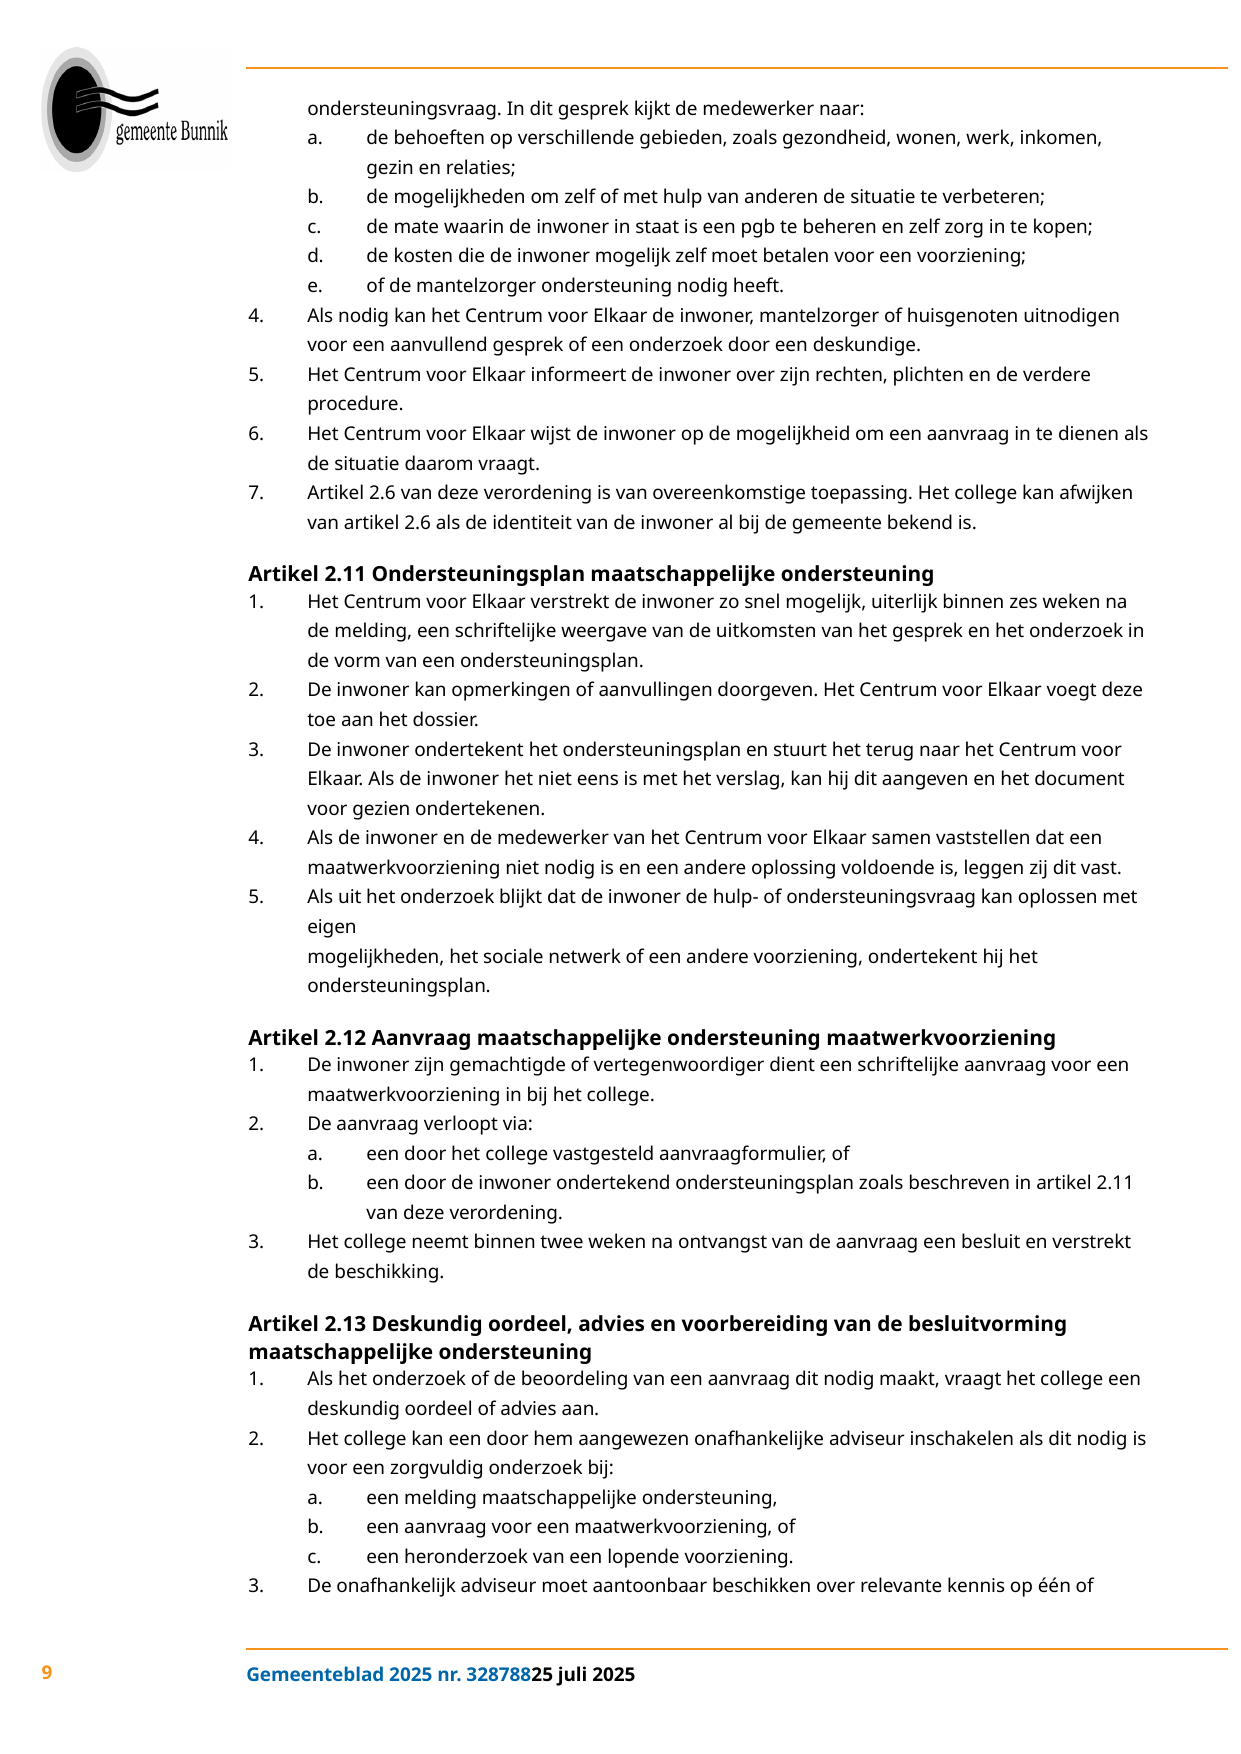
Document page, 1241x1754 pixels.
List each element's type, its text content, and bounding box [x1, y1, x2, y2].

list een melding maatschappelijke ondersteuning, [307, 1484, 1152, 1510]
list De inwoner ondertekent het ondersteuningsplan en stuurt het terug naar het Centrum voor Elkaar. Als de inwoner het niet eens is met het verslag, kan hij dit aangeven en het document voor gezien ondertekenen. [248, 736, 1152, 821]
list Het Centrum voor Elkaar verstrekt de inwoner zo snel mogelijk, uiterlijk binnen zes weken na de melding, een schriftelijke weergave van de uitkomsten van het gesprek en het onderzoek in de vorm van een ondersteuningsplan. [248, 588, 1152, 673]
list Als het onderzoek of de beoordeling van een aanvraag dit nodig maakt, vraagt het college een deskundig oordeel of advies aan. [248, 1366, 1152, 1421]
list Het college kan een door hem aangewezen onafhankelijke adviseur inschakelen als dit nodig is voor een zorgvuldig onderzoek bij: [248, 1425, 1152, 1480]
text Artikel 2.12 Aanvraag maatschappelijke ondersteuning maatwerkvoorziening [248, 1023, 1152, 1051]
list een aanvraag voor een maatwerkvoorziening, of [307, 1513, 1152, 1539]
list een door de inwoner ondertekend ondersteuningsplan zoals beschreven in artikel 2.11 van deze verordening. [307, 1169, 1152, 1225]
list Het Centrum voor Elkaar wijst de inwoner op de mogelijkheid om een aanvraag in te dienen als de situatie daarom vraagt. [248, 420, 1152, 476]
list de behoeften op verschillende gebieden, zoals gezondheid, wonen, werk, inkomen, gezin en relaties; [307, 124, 1152, 180]
list mogelijkheden, het sociale netwerk of een andere voorziening, ondertekent hij het ondersteuningsplan. [248, 943, 1152, 998]
list De onafhankelijk adviseur moet aantoonbaar beschikken over relevante kennis op één of [248, 1573, 1152, 1598]
picture [41, 47, 231, 172]
list Als uit het onderzoek blijkt dat de inwoner de hulp- of ondersteuningsvraag kan oplossen met eigen [248, 884, 1152, 939]
list Artikel 2.6 van deze verordening is van overeenkomstige toepassing. Het college kan afwijken van artikel 2.6 als de identiteit van de inwoner al bij de gemeente bekend is. [248, 479, 1152, 535]
list een heronderzoek van een lopende voorziening. [307, 1543, 1152, 1569]
list De aanvraag verloopt via: [248, 1110, 1152, 1136]
text Artikel 2.13 Deskundig oordeel, advies en voorbereiding van de besluitvorming maatschappelijke ondersteuning [248, 1309, 1152, 1366]
list Het college neemt binnen twee weken na ontvangst van de aanvraag een besluit en verstrekt de beschikking. [248, 1229, 1152, 1284]
list De inwoner zijn gemachtigde of vertegenwoordiger dient een schriftelijke aanvraag voor een maatwerkvoorziening in bij het college. [248, 1051, 1152, 1107]
list de mate waarin de inwoner in staat is een pgb te beheren en zelf zorg in te kopen; [307, 213, 1152, 239]
list Als de inwoner en de medewerker van het Centrum voor Elkaar samen vaststellen dat een [248, 824, 1152, 850]
list De inwoner kan opmerkingen of aanvullingen doorgeven. Het Centrum voor Elkaar voegt deze toe aan het dossier. [248, 677, 1152, 732]
list de kosten die de inwoner mogelijk zelf moet betalen voor een voorziening; [307, 243, 1152, 268]
list de mogelijkheden om zelf of met hulp van anderen de situatie te verbeteren; [307, 183, 1152, 209]
list of de mantelzorger ondersteuning nodig heeft. [307, 272, 1152, 298]
text Artikel 2.11 Ondersteuningsplan maatschappelijke ondersteuning [248, 559, 1152, 588]
list Als nodig kan het Centrum voor Elkaar de inwoner, mantelzorger of huisgenoten uitnodigen voor een aanvullend gesprek of een onderzoek door een deskundige. [248, 302, 1152, 357]
list een door het college vastgesteld aanvraagformulier, of [307, 1140, 1152, 1166]
list Het Centrum voor Elkaar informeert de inwoner over zijn rechten, plichten en de verdere procedure. [248, 361, 1152, 416]
list maatwerkvoorziening niet nodig is en een andere oplossing voldoende is, leggen zij dit vast. [248, 854, 1152, 880]
list ondersteuningsvraag. In dit gesprek kijkt de medewerker naar: [248, 95, 1152, 121]
